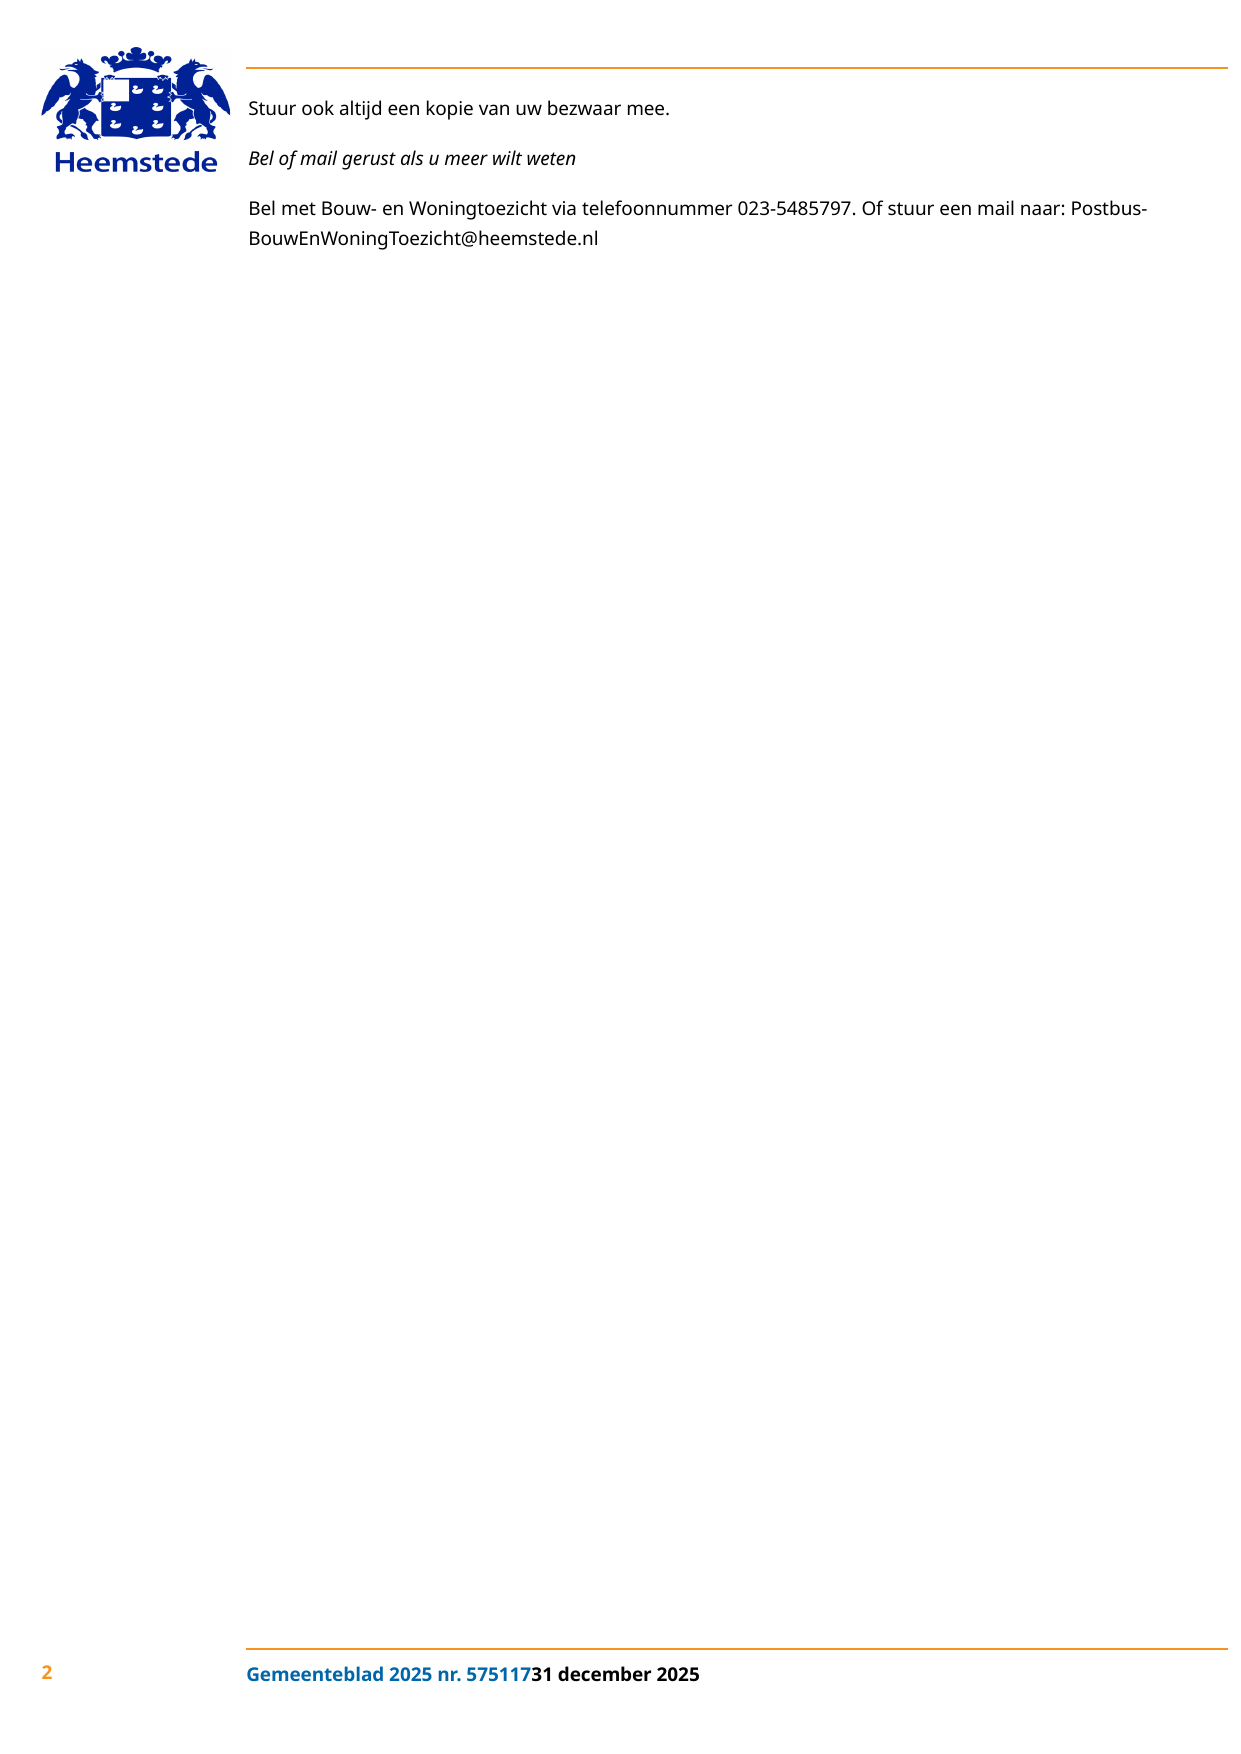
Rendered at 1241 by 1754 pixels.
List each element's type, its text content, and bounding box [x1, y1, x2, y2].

text Stuur ook altijd een kopie van uw bezwaar mee. [248, 95, 1152, 121]
picture [41, 47, 231, 172]
text Bel of mail gerust als u meer wilt weten [248, 145, 1152, 171]
text Bel met Bouw- en Woningtoezicht via telefoonnummer 023-5485797. Of stuur een mail naar: Postbus-BouwEnWoningToezicht@heemstede.nl [248, 196, 1152, 251]
